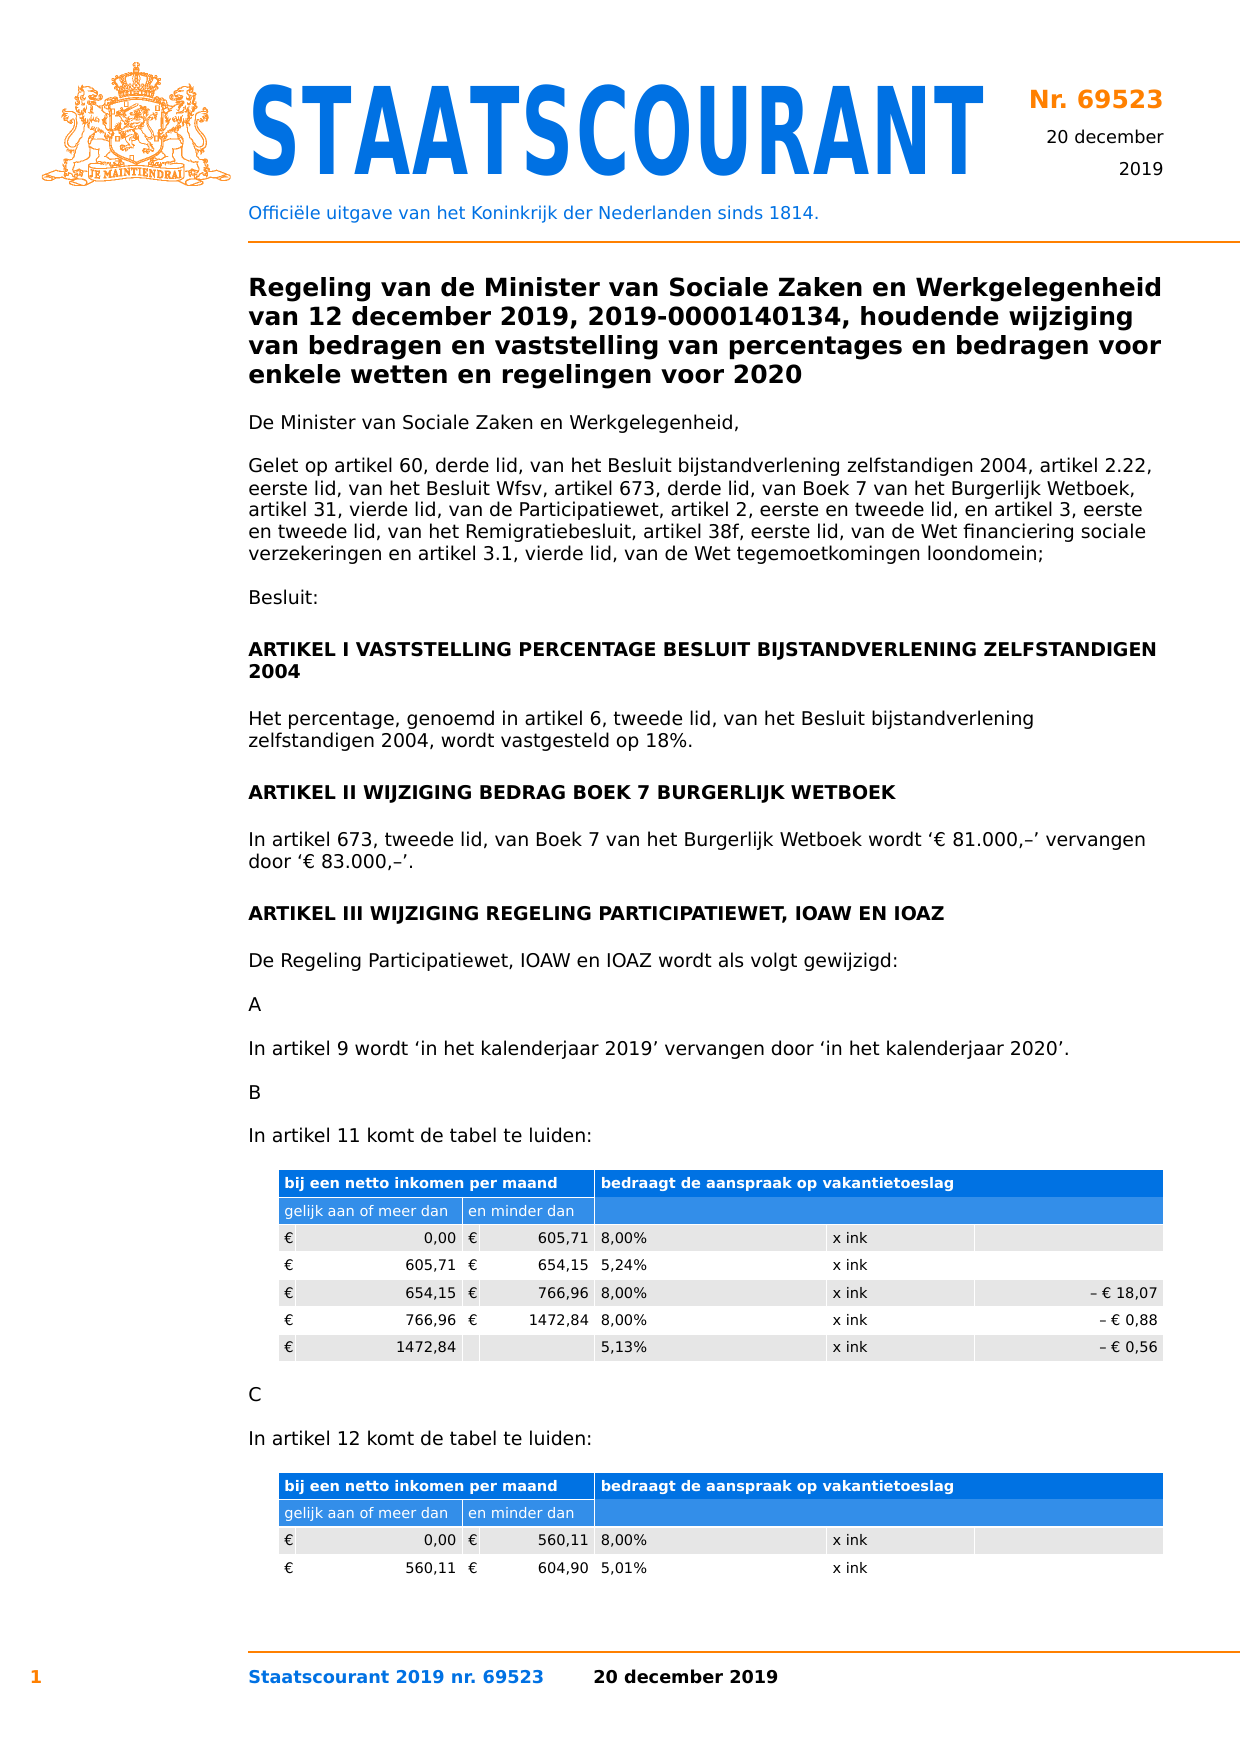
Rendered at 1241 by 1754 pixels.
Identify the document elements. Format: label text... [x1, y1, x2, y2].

table_cell 1472,84 [296, 1335, 462, 1361]
table_cell 2019 [998, 153, 1240, 203]
table_cell – € 0,56 [975, 1335, 1163, 1361]
table_cell € [463, 1253, 479, 1279]
table_cell 0,00 [296, 1528, 462, 1554]
table_header bedraagt de aanspraak op vakantietoeslag [595, 1473, 1163, 1499]
table_cell 766,96 [480, 1280, 594, 1306]
table_cell x ink [827, 1225, 974, 1251]
text In artikel 12 komt de tabel te luiden: [248, 1428, 1163, 1450]
text C [248, 1384, 1163, 1406]
table_cell € [279, 1528, 295, 1554]
table_header [25, 62, 248, 241]
table_cell 1472,84 [480, 1307, 594, 1334]
subtitle ARTIKEL I VASTSTELLING PERCENTAGE BESLUIT BIJSTANDVERLENING ZELFSTANDIGEN 2004 [248, 639, 1163, 683]
table_cell 560,11 [480, 1528, 594, 1554]
table_cell x ink [827, 1253, 974, 1279]
text Het percentage, genoemd in artikel 6, tweede lid, van het Besluit bijstandverlening zelfstandigen 2004, wordt vastgesteld op 18%. [248, 708, 1163, 752]
table_cell 8,00% [595, 1307, 826, 1334]
table_cell € [279, 1555, 295, 1581]
table_header bij een netto inkomen per maand [279, 1473, 594, 1499]
table_cell [975, 1253, 1163, 1279]
table_cell € [279, 1225, 295, 1251]
text De Regeling Participatiewet, IOAW en IOAZ wordt als volgt gewijzigd: [248, 950, 1163, 972]
table_cell x ink [827, 1280, 974, 1306]
table_cell x ink [827, 1555, 974, 1581]
table_cell € [463, 1555, 479, 1581]
table_header STAATSCOURANT [248, 62, 998, 203]
table_cell [463, 1335, 479, 1361]
table_cell € [279, 1280, 295, 1306]
table_cell 766,96 [296, 1307, 462, 1334]
table_cell 605,71 [296, 1253, 462, 1279]
text Gelet op artikel 60, derde lid, van het Besluit bijstandverlening zelfstandigen 2004, artikel 2.22, eerste lid, van het Besluit Wfsv, artikel 673, derde lid, van Boek 7 van het Burgerlijk Wetboek, artikel 31, vierde lid, van de Participatiewet, artikel 2, eerste en tweede lid, en artikel 3, eerste en tweede lid, van het Remigratiebesluit, artikel 38f, eerste lid, van de Wet financiering sociale verzekeringen en artikel 3.1, vierde lid, van de Wet tegemoetkomingen loondomein; [248, 455, 1163, 565]
table_cell € [463, 1528, 479, 1554]
table_cell € [463, 1280, 479, 1306]
text Besluit: [248, 587, 1163, 609]
table_cell 654,15 [296, 1280, 462, 1306]
table_cell en minder dan [463, 1500, 594, 1526]
table_cell gelijk aan of meer dan [279, 1500, 462, 1526]
table_cell – € 0,88 [975, 1307, 1163, 1334]
table_cell 8,00% [595, 1280, 826, 1306]
text B [248, 1082, 1163, 1103]
table_cell – € 18,07 [975, 1280, 1163, 1306]
table_cell 20 december [998, 121, 1240, 153]
table_cell 5,13% [595, 1335, 826, 1361]
table_cell 605,71 [480, 1225, 594, 1251]
table_cell [975, 1528, 1163, 1554]
table_cell gelijk aan of meer dan [279, 1198, 462, 1224]
table_cell [975, 1555, 1163, 1581]
table_cell 654,15 [480, 1253, 594, 1279]
table_cell € [279, 1335, 295, 1361]
text In artikel 673, tweede lid, van Boek 7 van het Burgerlijk Wetboek wordt ‘€ 81.000,–’ vervangen door ‘€ 83.000,–’. [248, 829, 1163, 873]
table_header bij een netto inkomen per maand [279, 1170, 594, 1197]
table_cell € [463, 1307, 479, 1334]
table_cell 8,00% [595, 1528, 826, 1554]
table_cell € [279, 1307, 295, 1334]
text De Minister van Sociale Zaken en Werkgelegenheid, [248, 412, 1163, 433]
text In artikel 9 wordt ‘in het kalenderjaar 2019’ vervangen door ‘in het kalenderjaar 2020’. [248, 1038, 1163, 1060]
table_header bedraagt de aanspraak op vakantietoeslag [595, 1170, 1163, 1197]
table_cell 5,01% [595, 1555, 826, 1581]
table_cell [480, 1335, 594, 1361]
text In artikel 11 komt de tabel te luiden: [248, 1125, 1163, 1147]
table_cell 5,24% [595, 1253, 826, 1279]
subtitle ARTIKEL II WIJZIGING BEDRAG BOEK 7 BURGERLIJK WETBOEK [248, 782, 1163, 804]
table_cell x ink [827, 1335, 974, 1361]
subtitle ARTIKEL III WIJZIGING REGELING PARTICIPATIEWET, IOAW EN IOAZ [248, 903, 1163, 925]
table_cell [975, 1225, 1163, 1251]
table_cell € [279, 1253, 295, 1279]
table_cell x ink [827, 1307, 974, 1334]
table_header Nr. 69523 [998, 62, 1240, 121]
table_cell € [463, 1225, 479, 1251]
table_cell Officiële uitgave van het Koninkrijk der Nederlanden sinds 1814. [248, 203, 1240, 241]
table_cell x ink [827, 1528, 974, 1554]
table_cell 560,11 [296, 1555, 462, 1581]
subtitle Regeling van de Minister van Sociale Zaken en Werkgelegenheid van 12 december 2019, 2019-0000140134, houdende wijziging van bedragen en vaststelling van percentages en bedragen voor enkele wetten en regelingen voor 2020 [248, 273, 1163, 390]
table_cell 8,00% [595, 1225, 826, 1251]
text A [248, 994, 1163, 1016]
picture [41, 62, 231, 186]
table_cell 0,00 [296, 1225, 462, 1251]
table_cell 604,90 [480, 1555, 594, 1581]
table_cell en minder dan [463, 1198, 594, 1224]
